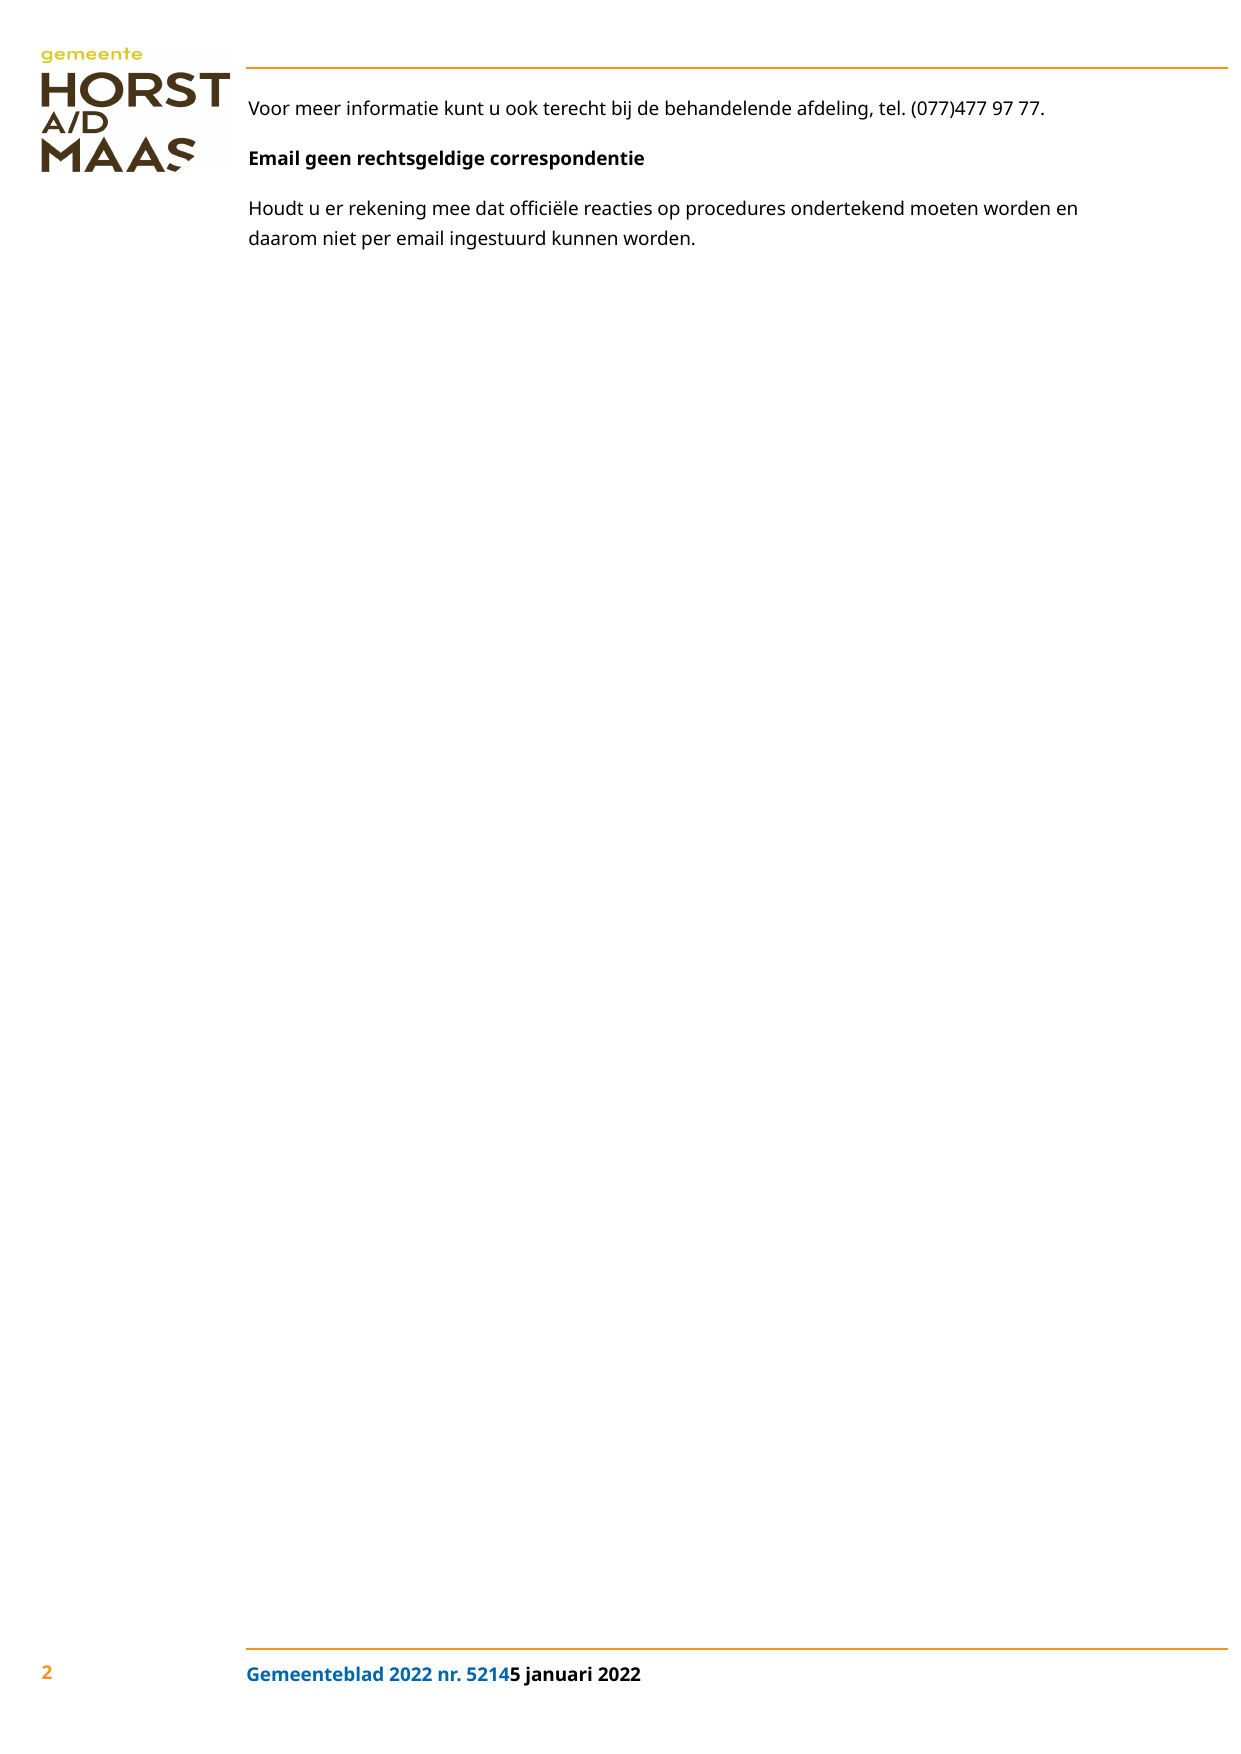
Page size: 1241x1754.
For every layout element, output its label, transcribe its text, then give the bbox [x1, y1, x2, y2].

text Houdt u er rekening mee dat officiële reacties op procedures ondertekend moeten worden en daarom niet per email ingestuurd kunnen worden. [248, 196, 1152, 251]
picture [41, 47, 231, 172]
text Voor meer informatie kunt u ook terecht bij de behandelende afdeling, tel. (077)477 97 77. [248, 95, 1152, 121]
text Email geen rechtsgeldige correspondentie [248, 145, 1152, 171]
